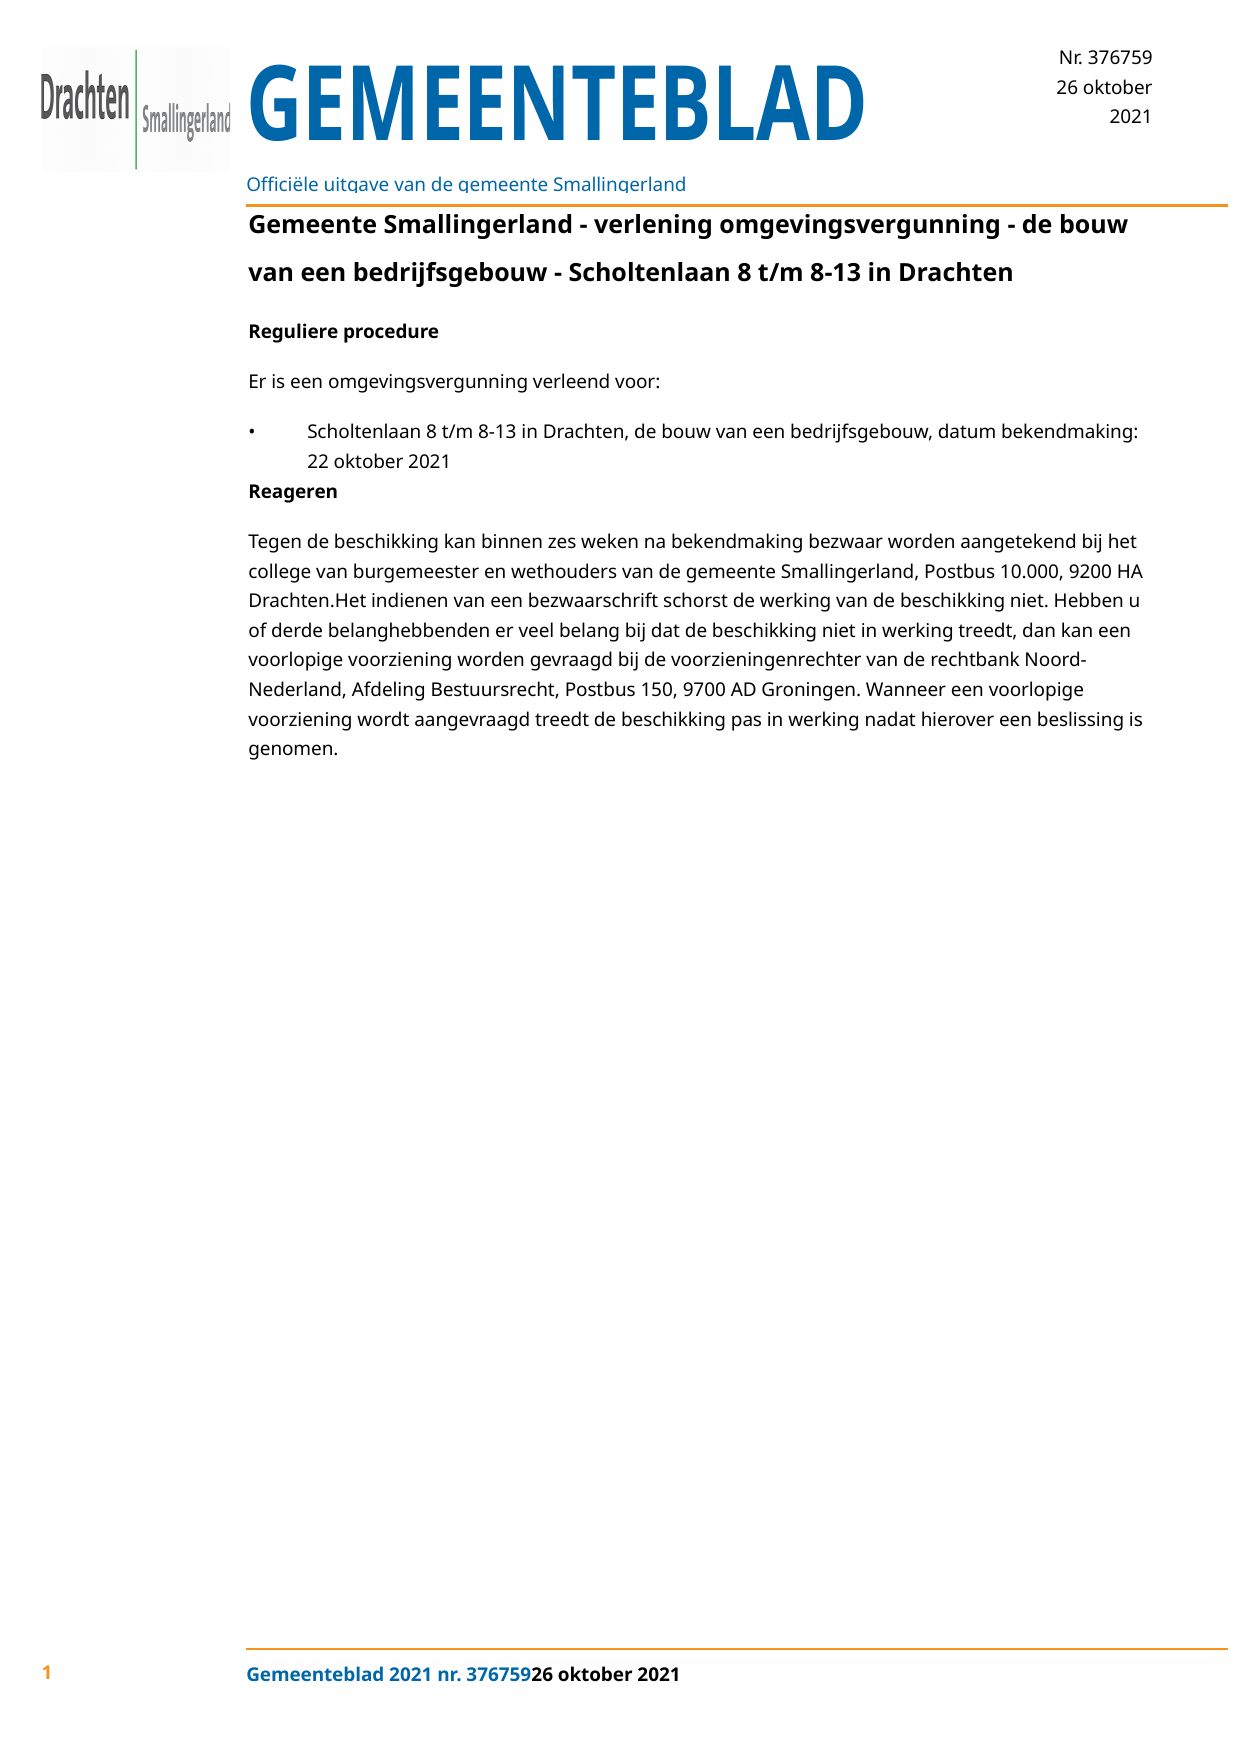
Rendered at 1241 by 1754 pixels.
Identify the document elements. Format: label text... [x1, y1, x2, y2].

list Scholtenlaan 8 t/m 8-13 in Drachten, de bouw van een bedrijfsgebouw, datum bekendmaking: 22 oktober 2021 [248, 419, 1152, 474]
text Reguliere procedure [248, 318, 1152, 344]
text Reageren [248, 478, 1152, 504]
text Er is een omgevingsvergunning verleend voor: [248, 368, 1152, 394]
text Tegen de beschikking kan binnen zes weken na bekendmaking bezwaar worden aangetekend bij het college van burgemeester en wethouders van de gemeente Smallingerland, Postbus 10.000, 9200 HA Drachten.Het indienen van een bezwaarschrift schorst de werking van de beschikking niet. Hebben u of derde belanghebbenden er veel belang bij dat de beschikking niet in werking treedt, dan kan een voorlopige voorziening worden gevraagd bij de voorzieningenrechter van de rechtbank Noord-Nederland, Afdeling Bestuursrecht, Postbus 150, 9700 AD Groningen. Wanneer een voorlopige voorziening wordt aangevraagd treedt de beschikking pas in werking nadat hierover een beslissing is genomen. [248, 528, 1152, 761]
text Gemeente Smallingerland - verlening omgevingsvergunning - de bouw van een bedrijfsgebouw - Scholtenlaan 8 t/m 8-13 in Drachten [248, 207, 1152, 288]
picture [41, 47, 231, 172]
